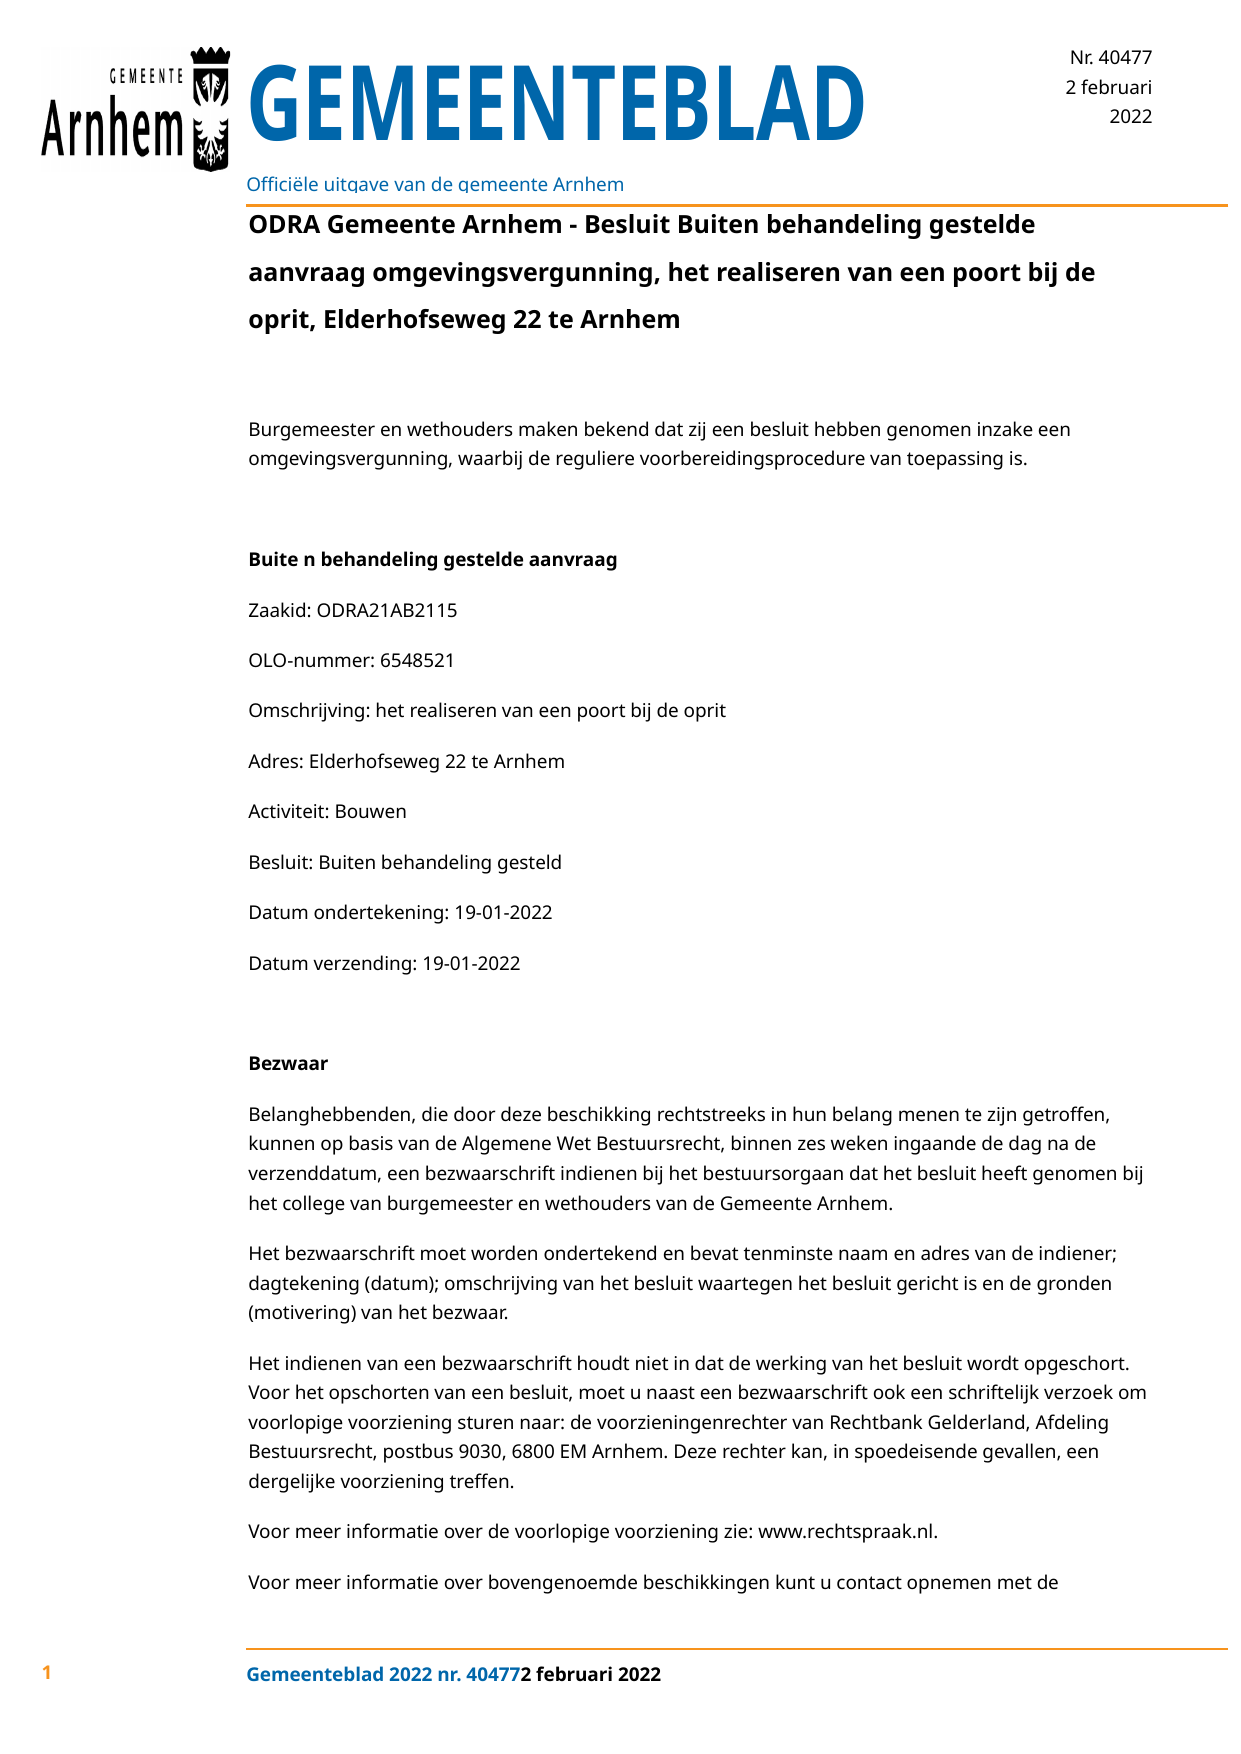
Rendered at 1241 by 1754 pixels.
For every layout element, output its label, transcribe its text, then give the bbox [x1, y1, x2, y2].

text Adres: Elderhofseweg 22 te Arnhem [248, 748, 1152, 774]
text OLO-nummer: 6548521 [248, 647, 1152, 673]
text Datum verzending: 19-01-2022 [248, 950, 1152, 975]
text Het bezwaarschrift moet worden ondertekend en bevat tenminste naam en adres van de indiener; dagtekening (datum); omschrijving van het besluit waartegen het besluit gericht is en de gronden (motivering) van het bezwaar. [248, 1240, 1152, 1325]
text Activiteit: Bouwen [248, 798, 1152, 824]
picture [41, 47, 231, 172]
text Omschrijving: het realiseren van een poort bij de oprit [248, 698, 1152, 723]
text ODRA Gemeente Arnhem - Besluit Buiten behandeling gestelde aanvraag omgevingsvergunning, het realiseren van een poort bij de oprit, Elderhofseweg 22 te Arnhem [248, 207, 1152, 336]
text Bezwaar [248, 1051, 1152, 1076]
text Datum ondertekening: 19-01-2022 [248, 899, 1152, 925]
text Buite n behandeling gestelde aanvraag [248, 546, 1152, 572]
text Voor meer informatie over bovengenoemde beschikkingen kunt u contact opnemen met de [248, 1569, 1152, 1594]
text Burgemeester en wethouders maken bekend dat zij een besluit hebben genomen inzake een omgevingsvergunning, waarbij de reguliere voorbereidingsprocedure van toepassing is. [248, 416, 1152, 471]
text Het indienen van een bezwaarschrift houdt niet in dat de werking van het besluit wordt opgeschort. Voor het opschorten van een besluit, moet u naast een bezwaarschrift ook een schriftelijk verzoek om voorlopige voorziening sturen naar: de voorzieningenrechter van Rechtbank Gelderland, Afdeling Bestuursrecht, postbus 9030, 6800 EM Arnhem. Deze rechter kan, in spoedeisende gevallen, een dergelijke voorziening treffen. [248, 1350, 1152, 1494]
text Belanghebbenden, die door deze beschikking rechtstreeks in hun belang menen te zijn getroffen, kunnen op basis van de Algemene Wet Bestuursrecht, binnen zes weken ingaande de dag na de verzenddatum, een bezwaarschrift indienen bij het bestuursorgaan dat het besluit heeft genomen bij het college van burgemeester en wethouders van de Gemeente Arnhem. [248, 1101, 1152, 1215]
text Voor meer informatie over de voorlopige voorziening zie: www.rechtspraak.nl. [248, 1518, 1152, 1544]
text Besluit: Buiten behandeling gesteld [248, 849, 1152, 874]
text Zaakid: ODRA21AB2115 [248, 597, 1152, 622]
